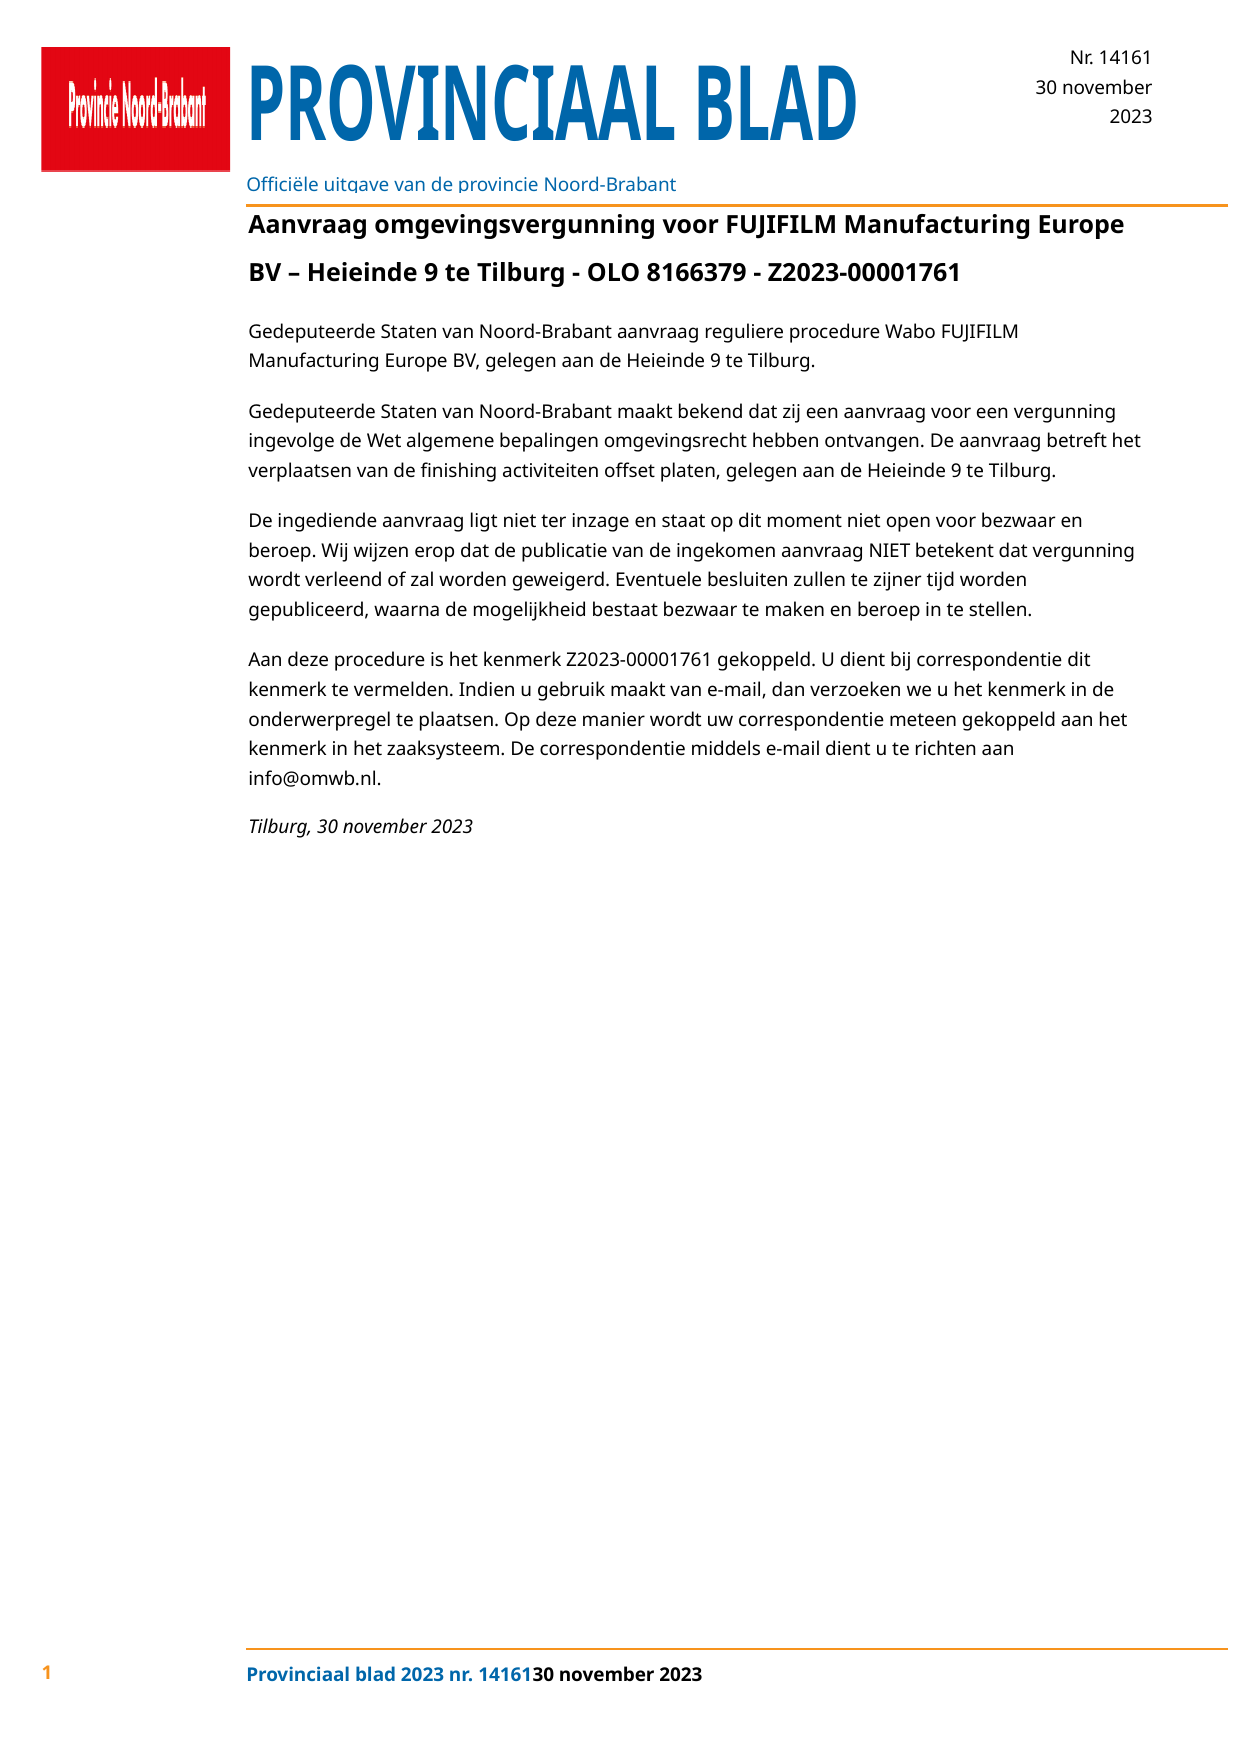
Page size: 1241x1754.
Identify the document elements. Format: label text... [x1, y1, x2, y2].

text Tilburg, 30 november 2023 [248, 813, 1152, 838]
text Gedeputeerde Staten van Noord-Brabant aanvraag reguliere procedure Wabo FUJIFILM Manufacturing Europe BV, gelegen aan de Heieinde 9 te Tilburg. [248, 318, 1152, 373]
text Aan deze procedure is het kenmerk Z2023-00001761 gekoppeld. U dient bij correspondentie dit kenmerk te vermelden. Indien u gebruik maakt van e-mail, dan verzoeken we u het kenmerk in de onderwerpregel te plaatsen. Op deze manier wordt uw correspondentie meteen gekoppeld aan het kenmerk in het zaaksysteem. De correspondentie middels e-mail dient u te richten aan info@omwb.nl. [248, 647, 1152, 791]
picture [41, 47, 231, 172]
text De ingediende aanvraag ligt niet ter inzage en staat op dit moment niet open voor bezwaar en beroep. Wij wijzen erop dat de publicatie van de ingekomen aanvraag NIET betekent dat vergunning wordt verleend of zal worden geweigerd. Eventuele besluiten zullen te zijner tijd worden gepubliceerd, waarna de mogelijkheid bestaat bezwaar te maken en beroep in te stellen. [248, 507, 1152, 622]
text Aanvraag omgevingsvergunning voor FUJIFILM Manufacturing Europe BV – Heieinde 9 te Tilburg - OLO 8166379 - Z2023-00001761 [248, 207, 1152, 288]
text Gedeputeerde Staten van Noord-Brabant maakt bekend dat zij een aanvraag voor een vergunning ingevolge de Wet algemene bepalingen omgevingsrecht hebben ontvangen. De aanvraag betreft het verplaatsen van de finishing activiteiten offset platen, gelegen aan de Heieinde 9 te Tilburg. [248, 398, 1152, 483]
